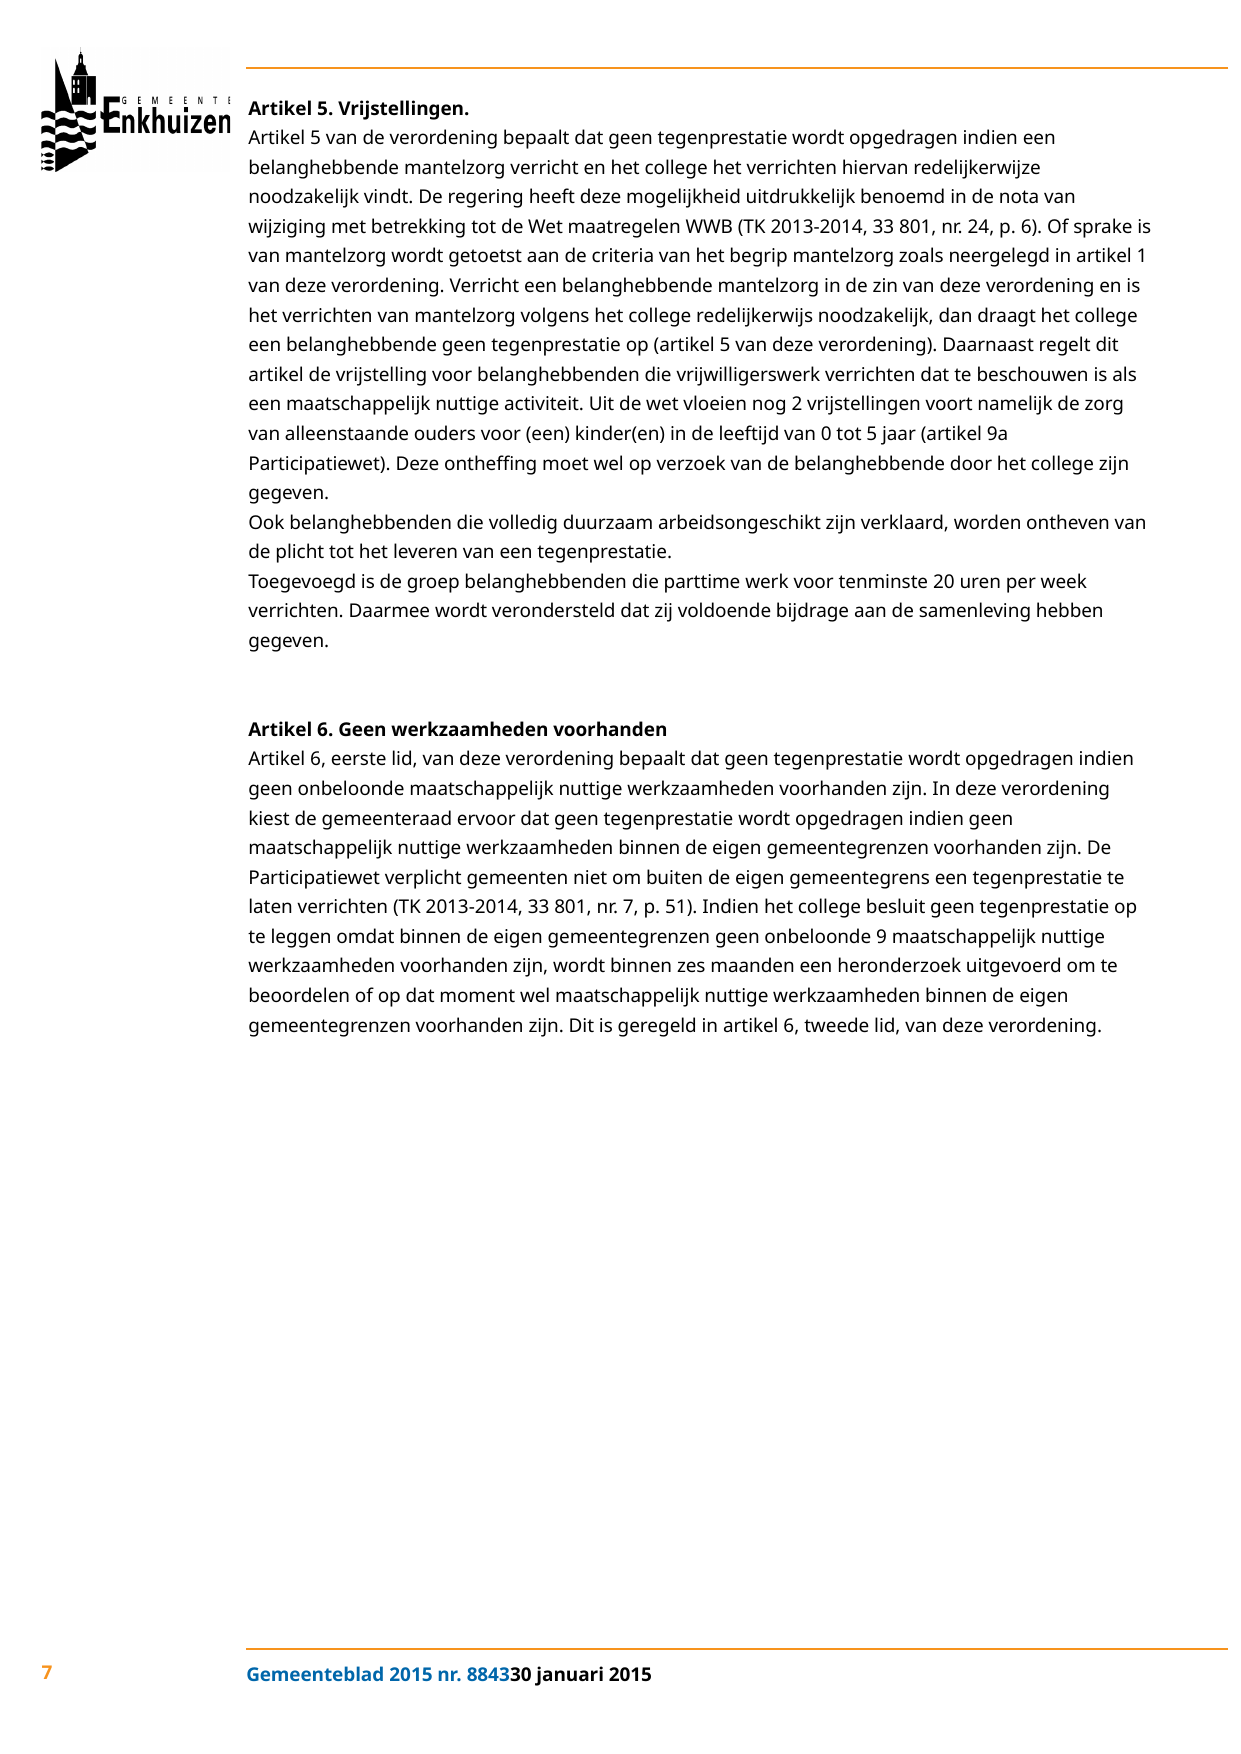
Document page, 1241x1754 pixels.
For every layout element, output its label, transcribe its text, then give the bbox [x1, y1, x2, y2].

text Artikel 5. Vrijstellingen. [248, 95, 1152, 121]
text Artikel 6, eerste lid, van deze verordening bepaalt dat geen tegenprestatie wordt opgedragen indien geen onbeloonde maatschappelijk nuttige werkzaamheden voorhanden zijn. In deze verordening kiest de gemeenteraad ervoor dat geen tegenprestatie wordt opgedragen indien geen maatschappelijk nuttige werkzaamheden binnen de eigen gemeentegrenzen voorhanden zijn. De Participatiewet verplicht gemeenten niet om buiten de eigen gemeentegrens een tegenprestatie te laten verrichten (TK 2013-2014, 33 801, nr. 7, p. 51). Indien het college besluit geen tegenprestatie op te leggen omdat binnen de eigen gemeentegrenzen geen onbeloonde 9 maatschappelijk nuttige werkzaamheden voorhanden zijn, wordt binnen zes maanden een heronderzoek uitgevoerd om te beoordelen of op dat moment wel maatschappelijk nuttige werkzaamheden binnen de eigen gemeentegrenzen voorhanden zijn. Dit is geregeld in artikel 6, tweede lid, van deze verordening. [248, 746, 1152, 1038]
text Artikel 5 van de verordening bepaalt dat geen tegenprestatie wordt opgedragen indien een belanghebbende mantelzorg verricht en het college het verrichten hiervan redelijkerwijze noodzakelijk vindt. De regering heeft deze mogelijkheid uitdrukkelijk benoemd in de nota van wijziging met betrekking tot de Wet maatregelen WWB (TK 2013-2014, 33 801, nr. 24, p. 6). Of sprake is van mantelzorg wordt getoetst aan de criteria van het begrip mantelzorg zoals neergelegd in artikel 1 van deze verordening. Verricht een belanghebbende mantelzorg in de zin van deze verordening en is het verrichten van mantelzorg volgens het college redelijkerwijs noodzakelijk, dan draagt het college een belanghebbende geen tegenprestatie op (artikel 5 van deze verordening). Daarnaast regelt dit artikel de vrijstelling voor belanghebbenden die vrijwilligerswerk verrichten dat te beschouwen is als een maatschappelijk nuttige activiteit. Uit de wet vloeien nog 2 vrijstellingen voort namelijk de zorg van alleenstaande ouders voor (een) kinder(en) in de leeftijd van 0 tot 5 jaar (artikel 9a Participatiewet). Deze ontheffing moet wel op verzoek van de belanghebbende door het college zijn gegeven. [248, 124, 1152, 505]
text Ook belanghebbenden die volledig duurzaam arbeidsongeschikt zijn verklaard, worden ontheven van de plicht tot het leveren van een tegenprestatie. [248, 509, 1152, 564]
text Artikel 6. Geen werkzaamheden voorhanden [248, 716, 1152, 742]
text Toegevoegd is de groep belanghebbenden die parttime werk voor tenminste 20 uren per week verrichten. Daarmee wordt verondersteld dat zij voldoende bijdrage aan de samenleving hebben gegeven. [248, 568, 1152, 653]
picture [41, 47, 231, 172]
